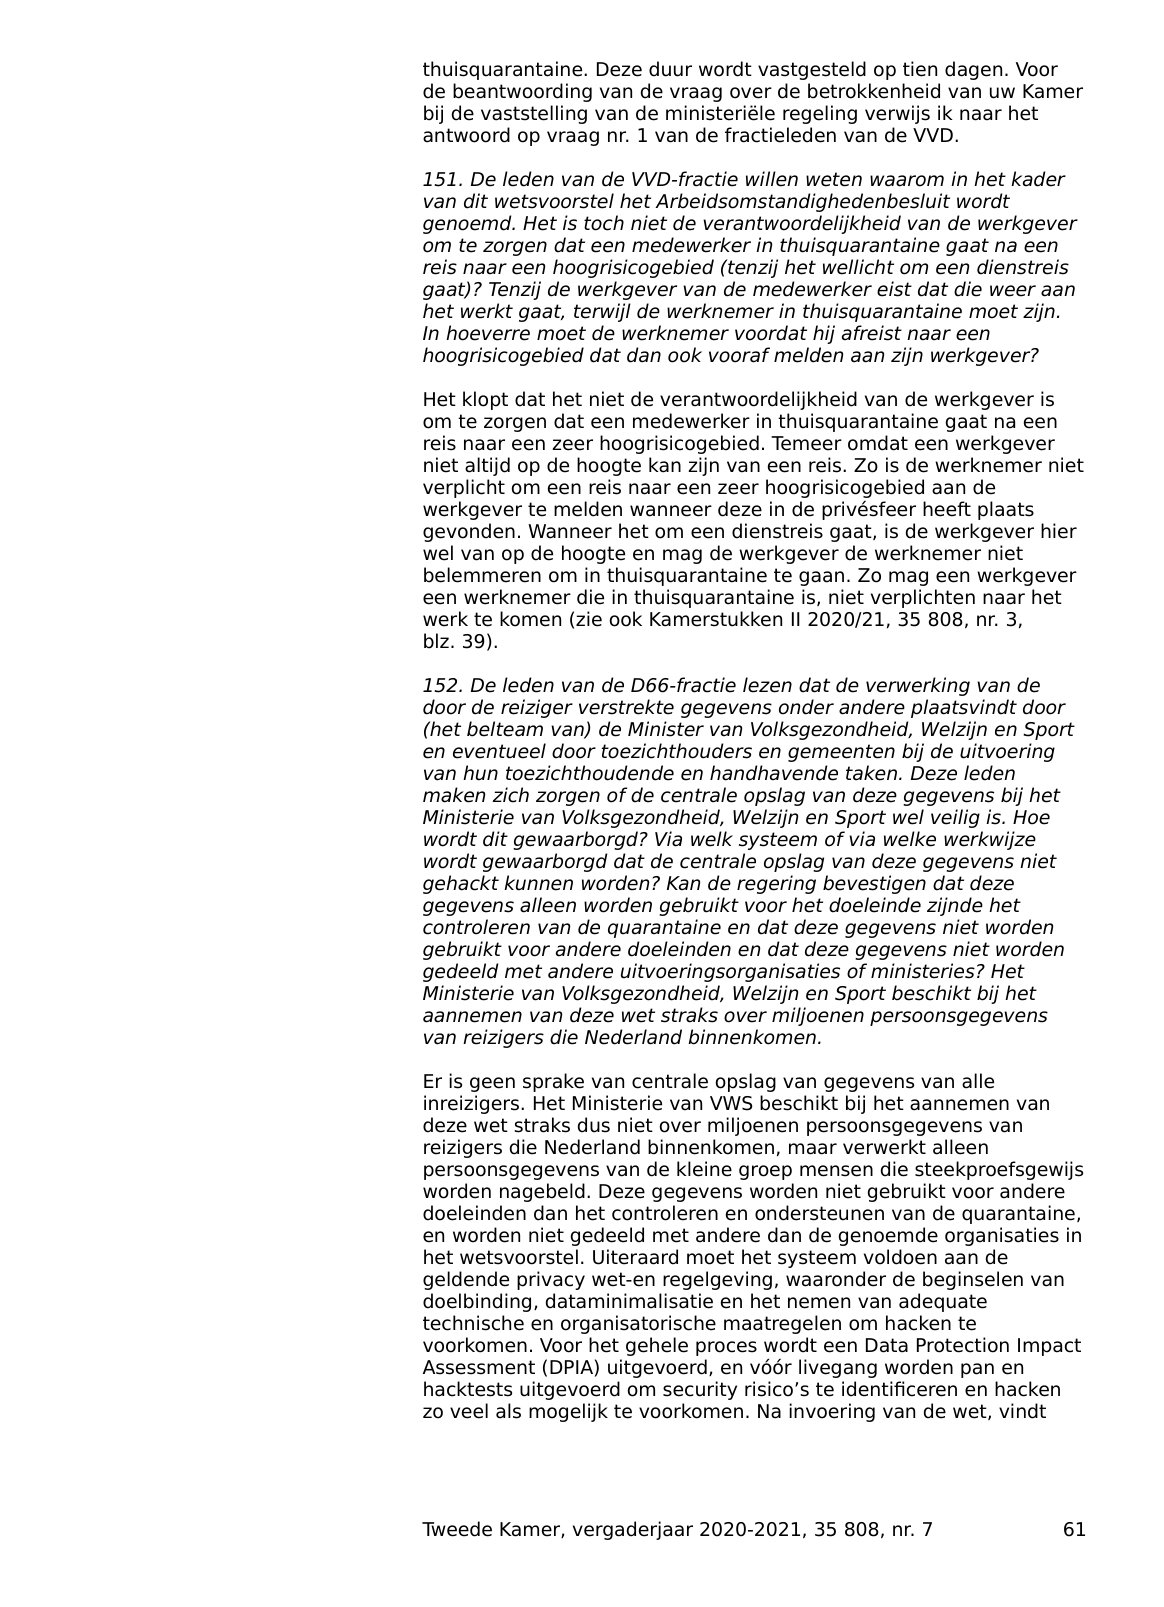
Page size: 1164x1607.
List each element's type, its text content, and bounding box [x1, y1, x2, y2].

text 151. De leden van de VVD-fractie willen weten waarom in het kader van dit wetsvoorstel het Arbeidsomstandighedenbesluit wordt genoemd. Het is toch niet de verantwoordelijkheid van de werkgever om te zorgen dat een medewerker in thuisquarantaine gaat na een reis naar een hoogrisicogebied (tenzij het wellicht om een dienstreis gaat)? Tenzij de werkgever van de medewerker eist dat die weer aan het werkt gaat, terwijl de werknemer in thuisquarantaine moet zijn. In hoeverre moet de werknemer voordat hij afreist naar een hoogrisicogebied dat dan ook vooraf melden aan zijn werkgever? [422, 169, 1087, 367]
text thuisquarantaine. Deze duur wordt vastgesteld op tien dagen. Voor de beantwoording van de vraag over de betrokkenheid van uw Kamer bij de vaststelling van de ministeriële regeling verwijs ik naar het antwoord op vraag nr. 1 van de fractieleden van de VVD. [422, 59, 1087, 147]
text 152. De leden van de D66-fractie lezen dat de verwerking van de door de reiziger verstrekte gegevens onder andere plaatsvindt door (het belteam van) de Minister van Volksgezondheid, Welzijn en Sport en eventueel door toezichthouders en gemeenten bij de uitvoering van hun toezichthoudende en handhavende taken. Deze leden maken zich zorgen of de centrale opslag van deze gegevens bij het Ministerie van Volksgezondheid, Welzijn en Sport wel veilig is. Hoe wordt dit gewaarborgd? Via welk systeem of via welke werkwijze wordt gewaarborgd dat de centrale opslag van deze gegevens niet gehackt kunnen worden? Kan de regering bevestigen dat deze gegevens alleen worden gebruikt voor het doeleinde zijnde het controleren van de quarantaine en dat deze gegevens niet worden gebruikt voor andere doeleinden en dat deze gegevens niet worden gedeeld met andere uitvoeringsorganisaties of ministeries? Het Ministerie van Volksgezondheid, Welzijn en Sport beschikt bij het aannemen van deze wet straks over miljoenen persoonsgegevens van reizigers die Nederland binnenkomen. [422, 675, 1087, 1049]
text Er is geen sprake van centrale opslag van gegevens van alle inreizigers. Het Ministerie van VWS beschikt bij het aannemen van deze wet straks dus niet over miljoenen persoonsgegevens van reizigers die Nederland binnenkomen, maar verwerkt alleen persoonsgegevens van de kleine groep mensen die steekproefsgewijs worden nagebeld. Deze gegevens worden niet gebruikt voor andere doeleinden dan het controleren en ondersteunen van de quarantaine, en worden niet gedeeld met andere dan de genoemde organisaties in het wetsvoorstel. Uiteraard moet het systeem voldoen aan de geldende privacy wet-en regelgeving, waaronder de beginselen van doelbinding, dataminimalisatie en het nemen van adequate technische en organisatorische maatregelen om hacken te voorkomen. Voor het gehele proces wordt een Data Protection Impact Assessment (DPIA) uitgevoerd, en vóór livegang worden pan en hacktests uitgevoerd om security risico’s te identificeren en hacken zo veel als mogelijk te voorkomen. Na invoering van de wet, vindt [422, 1071, 1087, 1423]
text Het klopt dat het niet de verantwoordelijkheid van de werkgever is om te zorgen dat een medewerker in thuisquarantaine gaat na een reis naar een zeer hoogrisicogebied. Temeer omdat een werkgever niet altijd op de hoogte kan zijn van een reis. Zo is de werknemer niet verplicht om een reis naar een zeer hoogrisicogebied aan de werkgever te melden wanneer deze in de privésfeer heeft plaats gevonden. Wanneer het om een dienstreis gaat, is de werkgever hier wel van op de hoogte en mag de werkgever de werknemer niet belemmeren om in thuisquarantaine te gaan. Zo mag een werkgever een werknemer die in thuisquarantaine is, niet verplichten naar het werk te komen (zie ook Kamerstukken II 2020/21, 35 808, nr. 3, blz. 39). [422, 389, 1087, 653]
